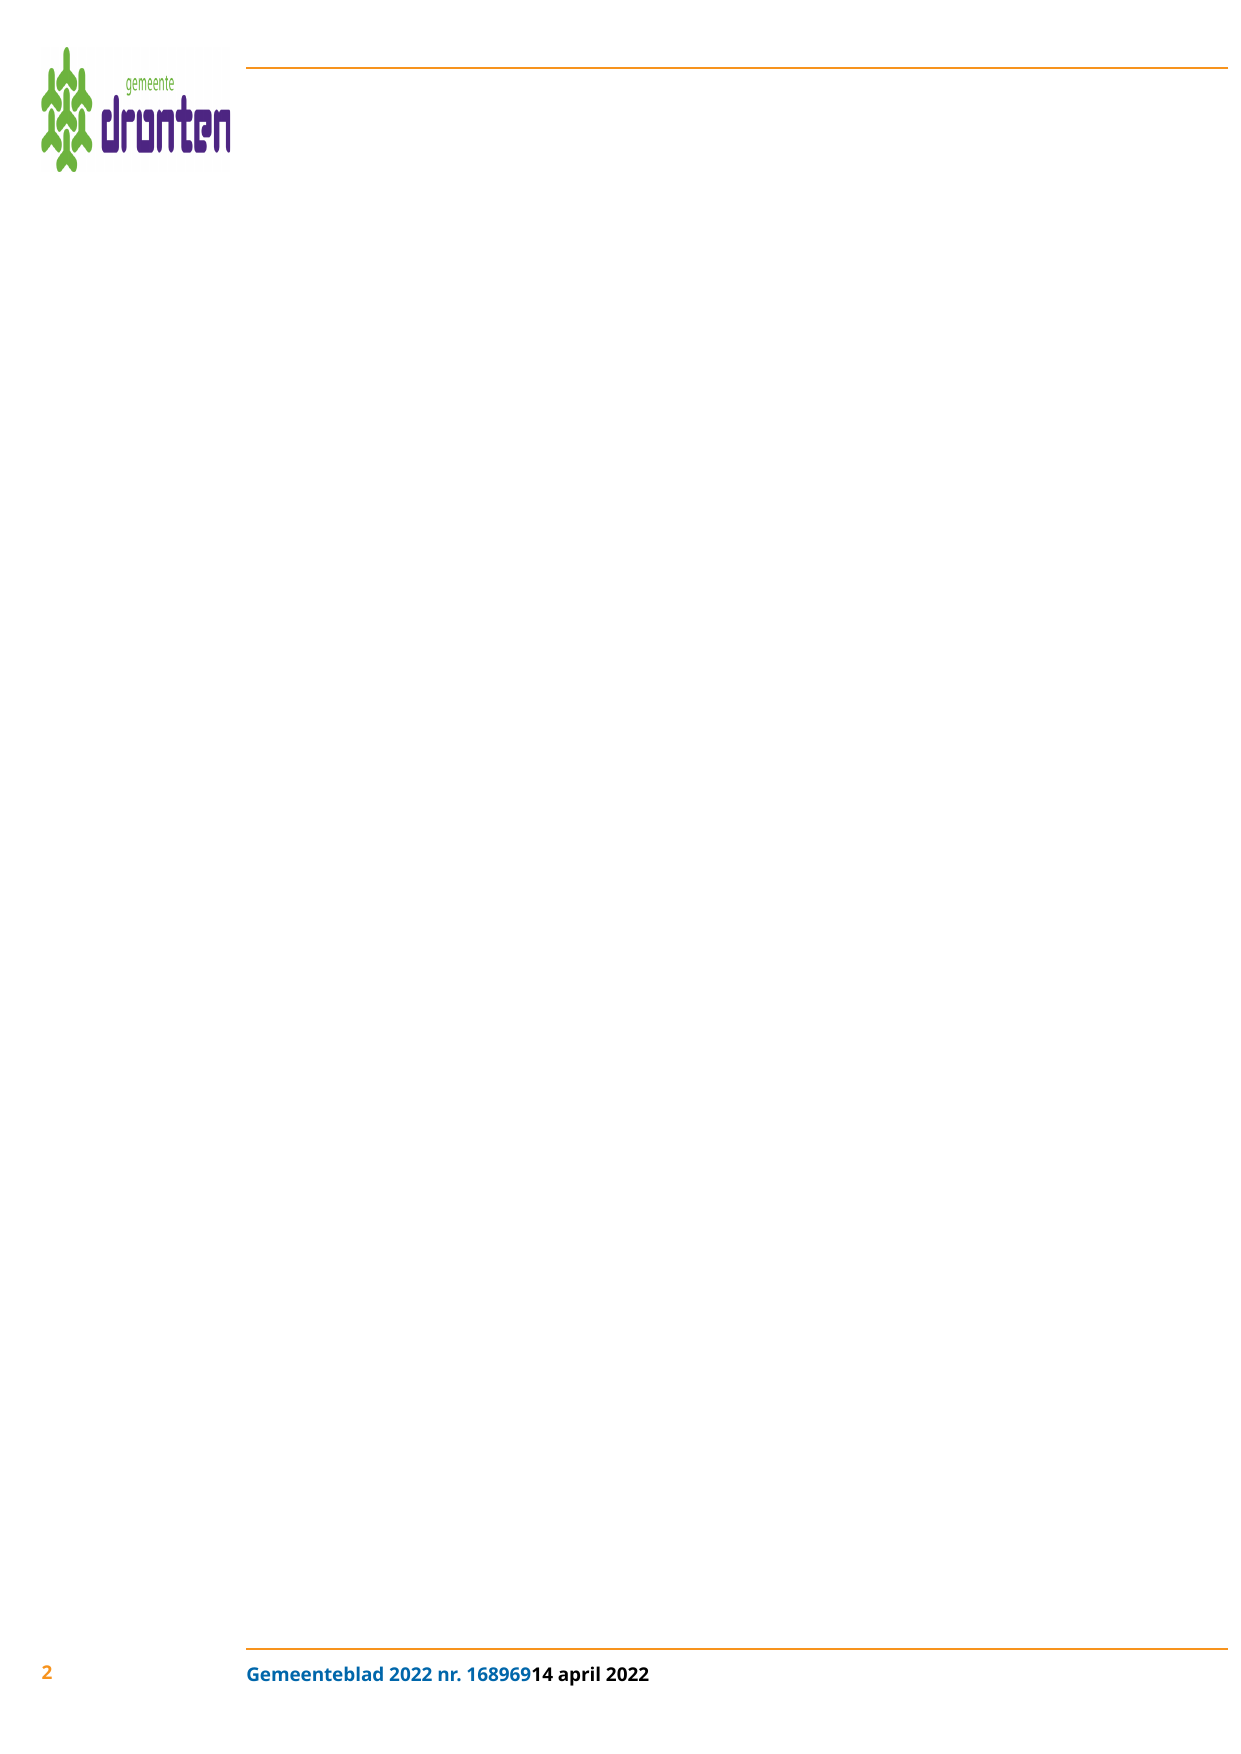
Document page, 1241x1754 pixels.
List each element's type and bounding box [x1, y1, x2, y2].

picture [41, 47, 231, 172]
